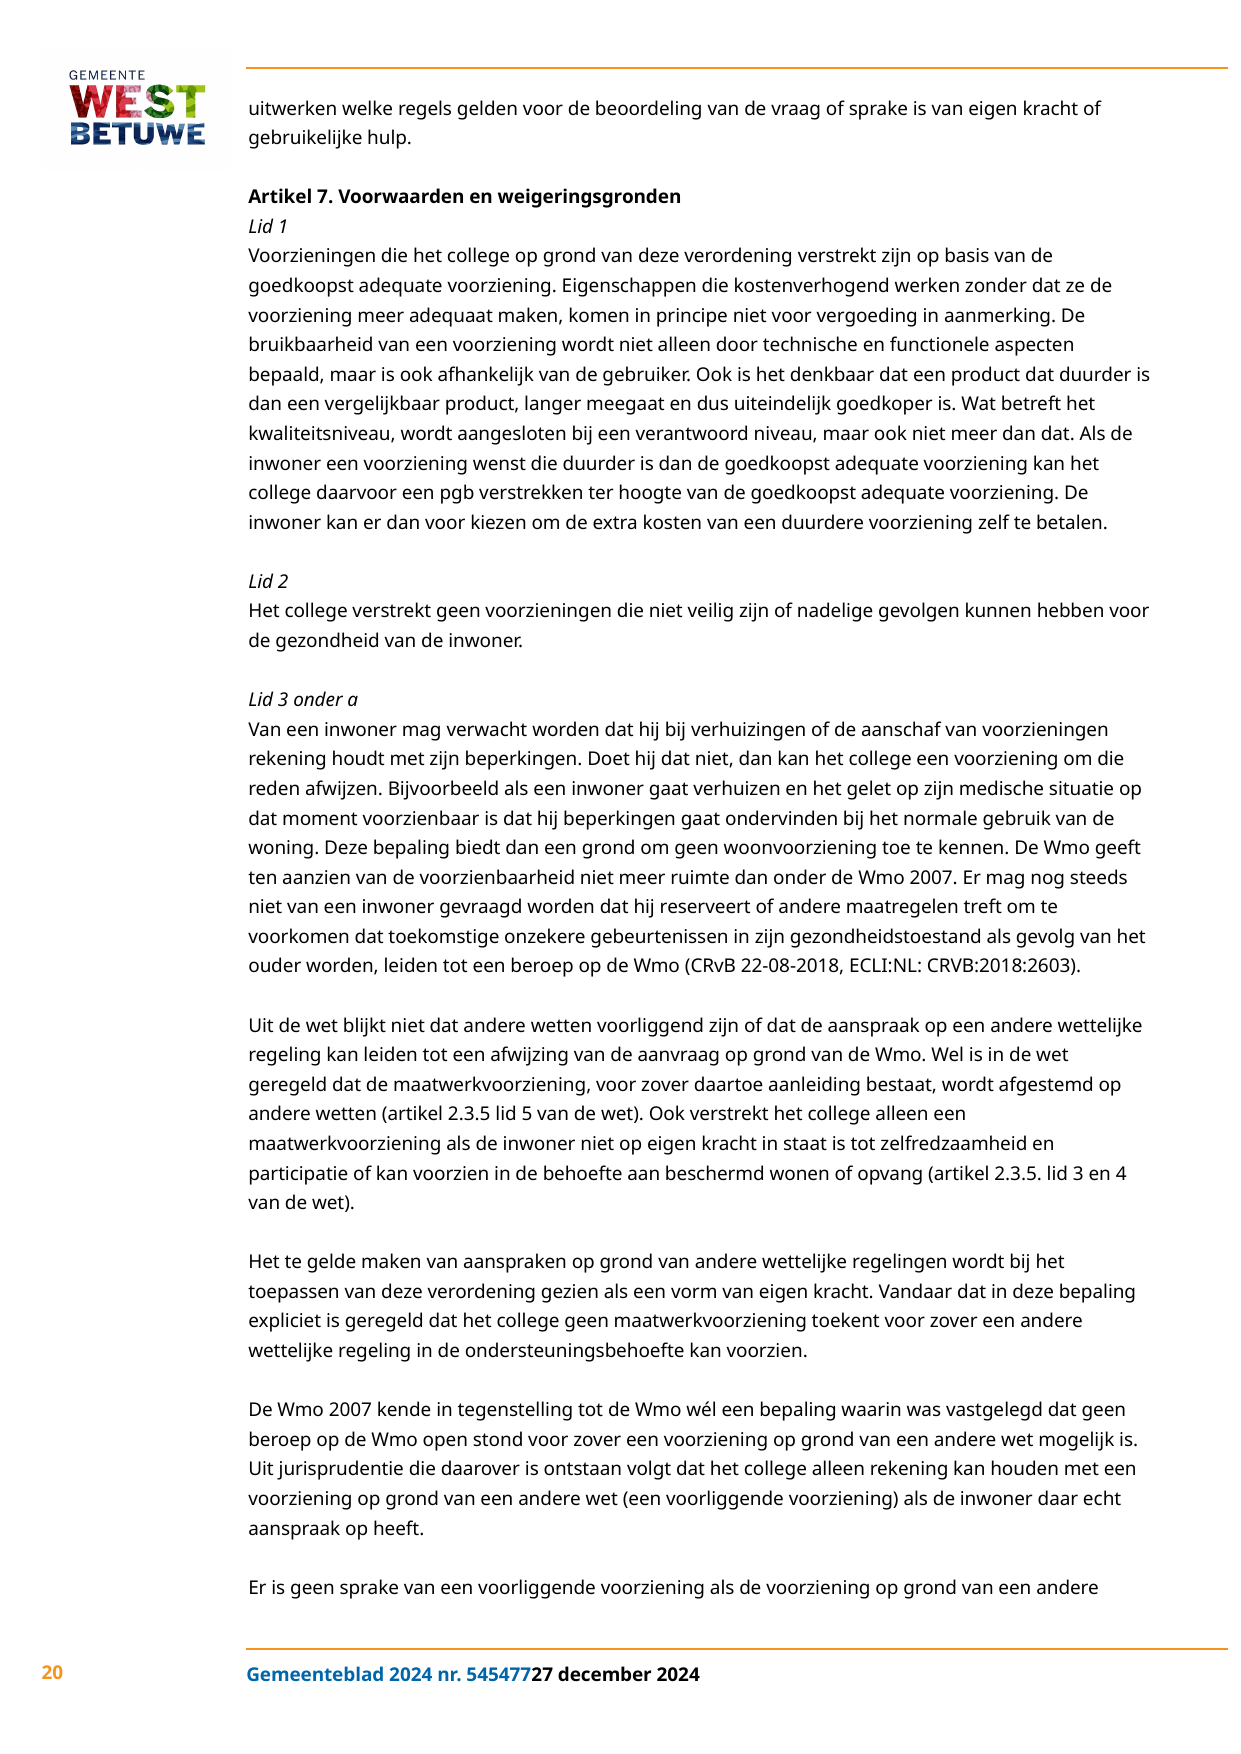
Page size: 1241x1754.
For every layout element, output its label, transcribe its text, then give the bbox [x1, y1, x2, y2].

text Uit de wet blijkt niet dat andere wetten voorliggend zijn of dat de aanspraak op een andere wettelijke regeling kan leiden tot een afwijzing van de aanvraag op grond van de Wmo. Wel is in de wet geregeld dat de maatwerkvoorziening, voor zover daartoe aanleiding bestaat, wordt afgestemd op andere wetten (artikel 2.3.5 lid 5 van de wet). Ook verstrekt het college alleen een maatwerkvoorziening als de inwoner niet op eigen kracht in staat is tot zelfredzaamheid en participatie of kan voorzien in de behoefte aan beschermd wonen of opvang (artikel 2.3.5. lid 3 en 4 van de wet). [248, 1012, 1152, 1215]
text Lid 2 [248, 568, 1152, 594]
text Van een inwoner mag verwacht worden dat hij bij verhuizingen of de aanschaf van voorzieningen rekening houdt met zijn beperkingen. Doet hij dat niet, dan kan het college een voorziening om die reden afwijzen. Bijvoorbeeld als een inwoner gaat verhuizen en het gelet op zijn medische situatie op dat moment voorzienbaar is dat hij beperkingen gaat ondervinden bij het normale gebruik van de woning. Deze bepaling biedt dan een grond om geen woonvoorziening toe te kennen. De Wmo geeft ten aanzien van de voorzienbaarheid niet meer ruimte dan onder de Wmo 2007. Er mag nog steeds niet van een inwoner gevraagd worden dat hij reserveert of andere maatregelen treft om te voorkomen dat toekomstige onzekere gebeurtenissen in zijn gezondheidstoestand als gevolg van het ouder worden, leiden tot een beroep op de Wmo (CRvB 22-08-2018, ECLI:NL: CRVB:2018:2603). [248, 716, 1152, 978]
text De Wmo 2007 kende in tegenstelling tot de Wmo wél een bepaling waarin was vastgelegd dat geen beroep op de Wmo open stond voor zover een voorziening op grond van een andere wet mogelijk is. Uit jurisprudentie die daarover is ontstaan volgt dat het college alleen rekening kan houden met een voorziening op grond van een andere wet (een voorliggende voorziening) als de inwoner daar echt aanspraak op heeft. [248, 1396, 1152, 1541]
text Lid 1 [248, 213, 1152, 239]
text Voorzieningen die het college op grond van deze verordening verstrekt zijn op basis van de goedkoopst adequate voorziening. Eigenschappen die kostenverhogend werken zonder dat ze de voorziening meer adequaat maken, komen in principe niet voor vergoeding in aanmerking. De bruikbaarheid van een voorziening wordt niet alleen door technische en functionele aspecten bepaald, maar is ook afhankelijk van de gebruiker. Ook is het denkbaar dat een product dat duurder is dan een vergelijkbaar product, langer meegaat en dus uiteindelijk goedkoper is. Wat betreft het kwaliteitsniveau, wordt aangesloten bij een verantwoord niveau, maar ook niet meer dan dat. Als de inwoner een voorziening wenst die duurder is dan de goedkoopst adequate voorziening kan het college daarvoor een pgb verstrekken ter hoogte van de goedkoopst adequate voorziening. De inwoner kan er dan voor kiezen om de extra kosten van een duurdere voorziening zelf te betalen. [248, 243, 1152, 535]
picture [41, 47, 231, 172]
text uitwerken welke regels gelden voor de beoordeling van de vraag of sprake is van eigen kracht of gebruikelijke hulp. [248, 95, 1152, 150]
text Lid 3 onder a [248, 686, 1152, 712]
text Artikel 7. Voorwaarden en weigeringsgronden [248, 183, 1152, 209]
text Er is geen sprake van een voorliggende voorziening als de voorziening op grond van een andere [248, 1574, 1152, 1600]
text Het te gelde maken van aanspraken op grond van andere wettelijke regelingen wordt bij het toepassen van deze verordening gezien als een vorm van eigen kracht. Vandaar dat in deze bepaling expliciet is geregeld dat het college geen maatwerkvoorziening toekent voor zover een andere wettelijke regeling in de ondersteuningsbehoefte kan voorzien. [248, 1248, 1152, 1363]
text Het college verstrekt geen voorzieningen die niet veilig zijn of nadelige gevolgen kunnen hebben voor de gezondheid van de inwoner. [248, 598, 1152, 653]
